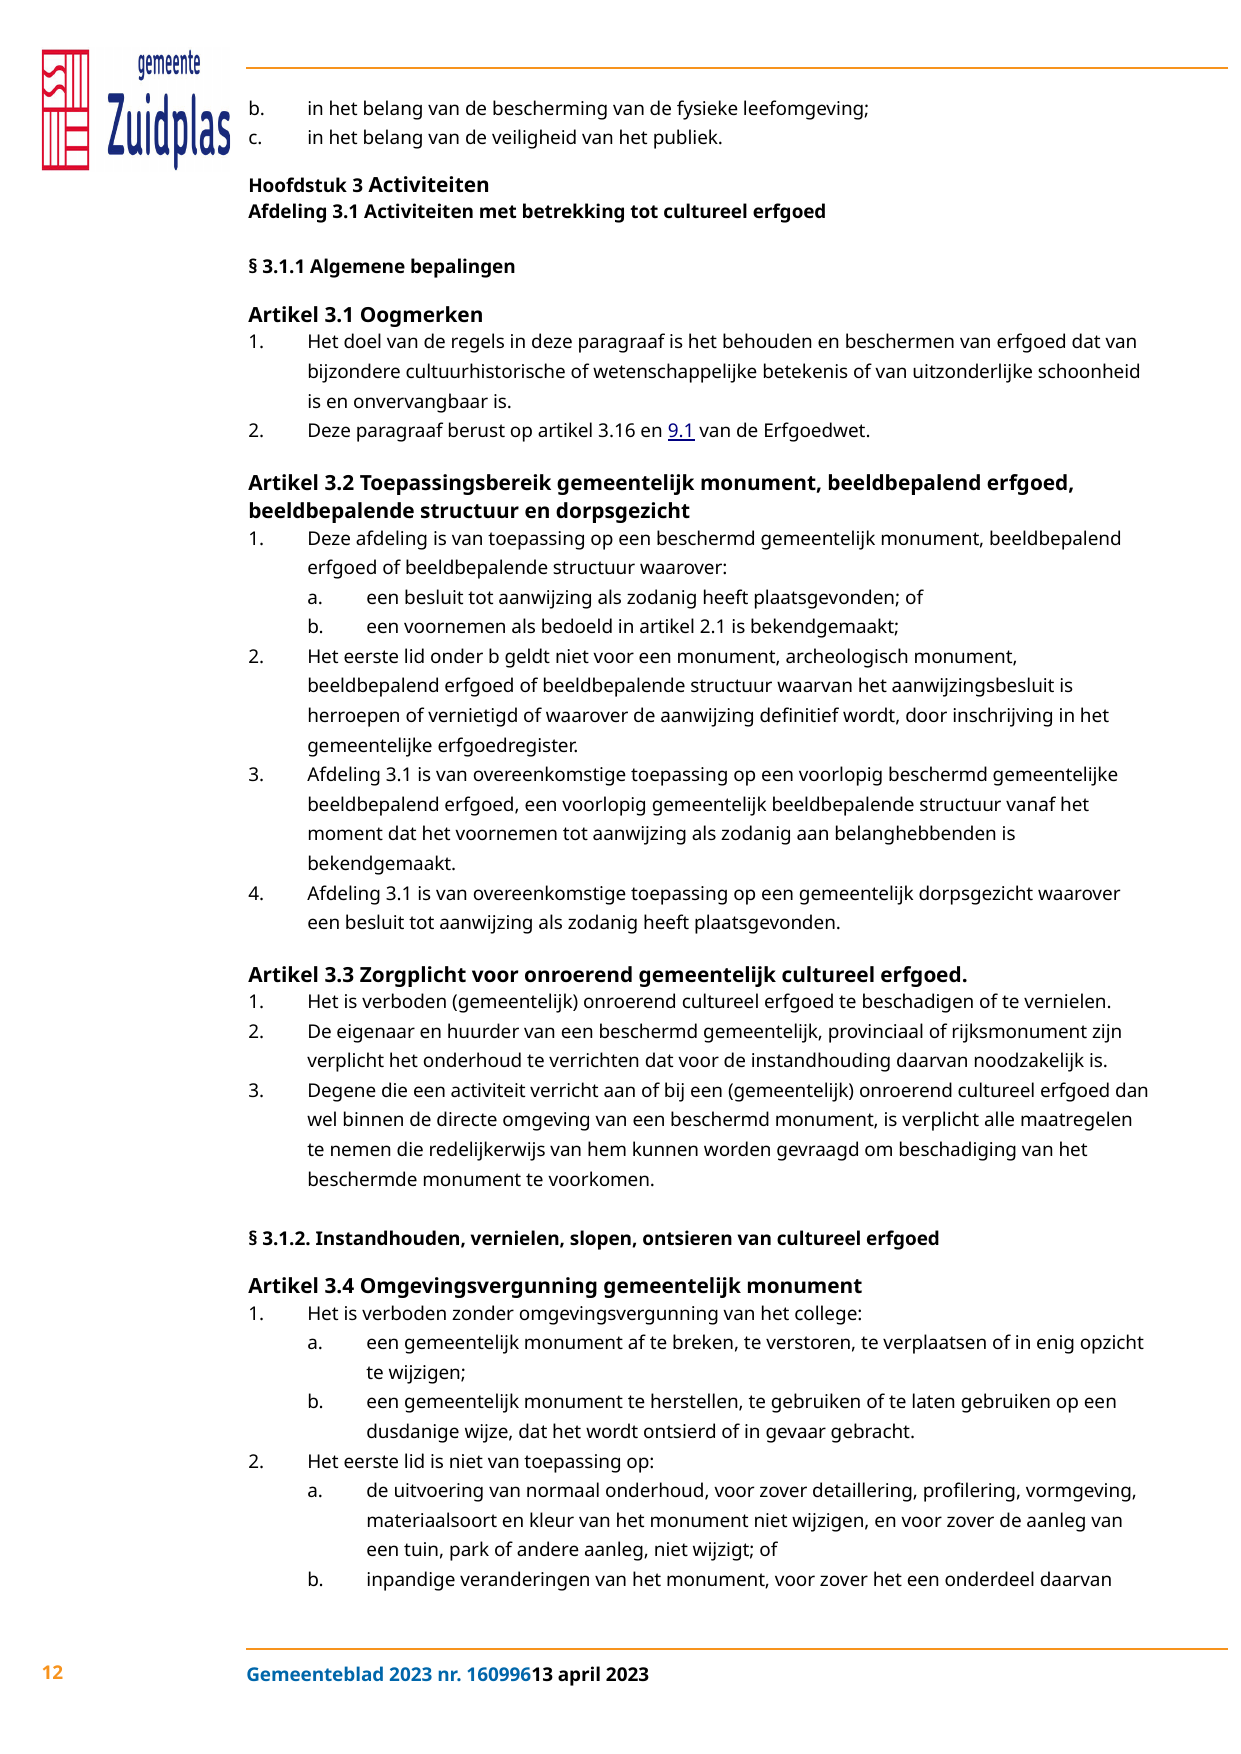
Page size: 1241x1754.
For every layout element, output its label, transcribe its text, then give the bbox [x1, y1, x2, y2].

text Artikel 3.1 Oogmerken [248, 300, 1152, 329]
list een voornemen als bedoeld in artikel 2.1 is bekendgemaakt; [307, 613, 1152, 639]
text Artikel 3.2 Toepassingsbereik gemeentelijk monument, beeldbepalend erfgoed, beeldbepalende structuur en dorpsgezicht [248, 468, 1152, 525]
list inpandige veranderingen van het monument, voor zover het een onderdeel daarvan [307, 1566, 1152, 1592]
list Afdeling 3.1 is van overeenkomstige toepassing op een voorlopig beschermd gemeentelijke beeldbepalend erfgoed, een voorlopig gemeentelijk beeldbepalende structuur vanaf het moment dat het voornemen tot aanwijzing als zodanig aan belanghebbenden is bekendgemaakt. [248, 761, 1152, 876]
text § 3.1.1 Algemene bepalingen [248, 254, 1152, 279]
list in het belang van de veiligheid van het publiek. [248, 124, 1152, 150]
list Het doel van de regels in deze paragraaf is het behouden en beschermen van erfgoed dat van bijzondere cultuurhistorische of wetenschappelijke betekenis of van uitzonderlijke schoonheid is en onvervangbaar is. [248, 329, 1152, 414]
picture [41, 47, 231, 172]
list De eigenaar en huurder van een beschermd gemeentelijk, provinciaal of rijksmonument zijn verplicht het onderhoud te verrichten dat voor de instandhouding daarvan noodzakelijk is. [248, 1018, 1152, 1073]
list Het eerste lid onder b geldt niet voor een monument, archeologisch monument, beeldbepalend erfgoed of beeldbepalende structuur waarvan het aanwijzingsbesluit is herroepen of vernietigd of waarover de aanwijzing definitief wordt, door inschrijving in het gemeentelijke erfgoedregister. [248, 643, 1152, 758]
list de uitvoering van normaal onderhoud, voor zover detaillering, profilering, vormgeving, materiaalsoort en kleur van het monument niet wijzigen, en voor zover de aanleg van een tuin, park of andere aanleg, niet wijzigt; of [307, 1477, 1152, 1562]
list Het is verboden zonder omgevingsvergunning van het college: [248, 1300, 1152, 1326]
text Artikel 3.4 Omgevingsvergunning gemeentelijk monument [248, 1271, 1152, 1300]
list in het belang van de bescherming van de fysieke leefomgeving; [248, 95, 1152, 121]
list Deze paragraaf berust op artikel 3.16 en 9.1 van de Erfgoedwet. [248, 417, 1152, 443]
list Het is verboden (gemeentelijk) onroerend cultureel erfgoed te beschadigen of te vernielen. [248, 988, 1152, 1014]
text § 3.1.2. Instandhouden, vernielen, slopen, ontsieren van cultureel erfgoed [248, 1225, 1152, 1251]
list Degene die een activiteit verricht aan of bij een (gemeentelijk) onroerend cultureel erfgoed dan wel binnen de directe omgeving van een beschermd monument, is verplicht alle maatregelen te nemen die redelijkerwijs van hem kunnen worden gevraagd om beschadiging van het beschermde monument te voorkomen. [248, 1077, 1152, 1191]
text Hoofdstuk 3 Activiteiten [248, 170, 1152, 198]
list een gemeentelijk monument te herstellen, te gebruiken of te laten gebruiken op een dusdanige wijze, dat het wordt ontsierd of in gevaar gebracht. [307, 1389, 1152, 1444]
list een besluit tot aanwijzing als zodanig heeft plaatsgevonden; of [307, 584, 1152, 610]
list Afdeling 3.1 is van overeenkomstige toepassing op een gemeentelijk dorpsgezicht waarover een besluit tot aanwijzing als zodanig heeft plaatsgevonden. [248, 880, 1152, 935]
text Afdeling 3.1 Activiteiten met betrekking tot cultureel erfgoed [248, 198, 1152, 224]
list Het eerste lid is niet van toepassing op: [248, 1448, 1152, 1473]
list Deze afdeling is van toepassing op een beschermd gemeentelijk monument, beeldbepalend erfgoed of beeldbepalende structuur waarover: [248, 525, 1152, 580]
text Artikel 3.3 Zorgplicht voor onroerend gemeentelijk cultureel erfgoed. [248, 960, 1152, 988]
list een gemeentelijk monument af te breken, te verstoren, te verplaatsen of in enig opzicht te wijzigen; [307, 1329, 1152, 1385]
